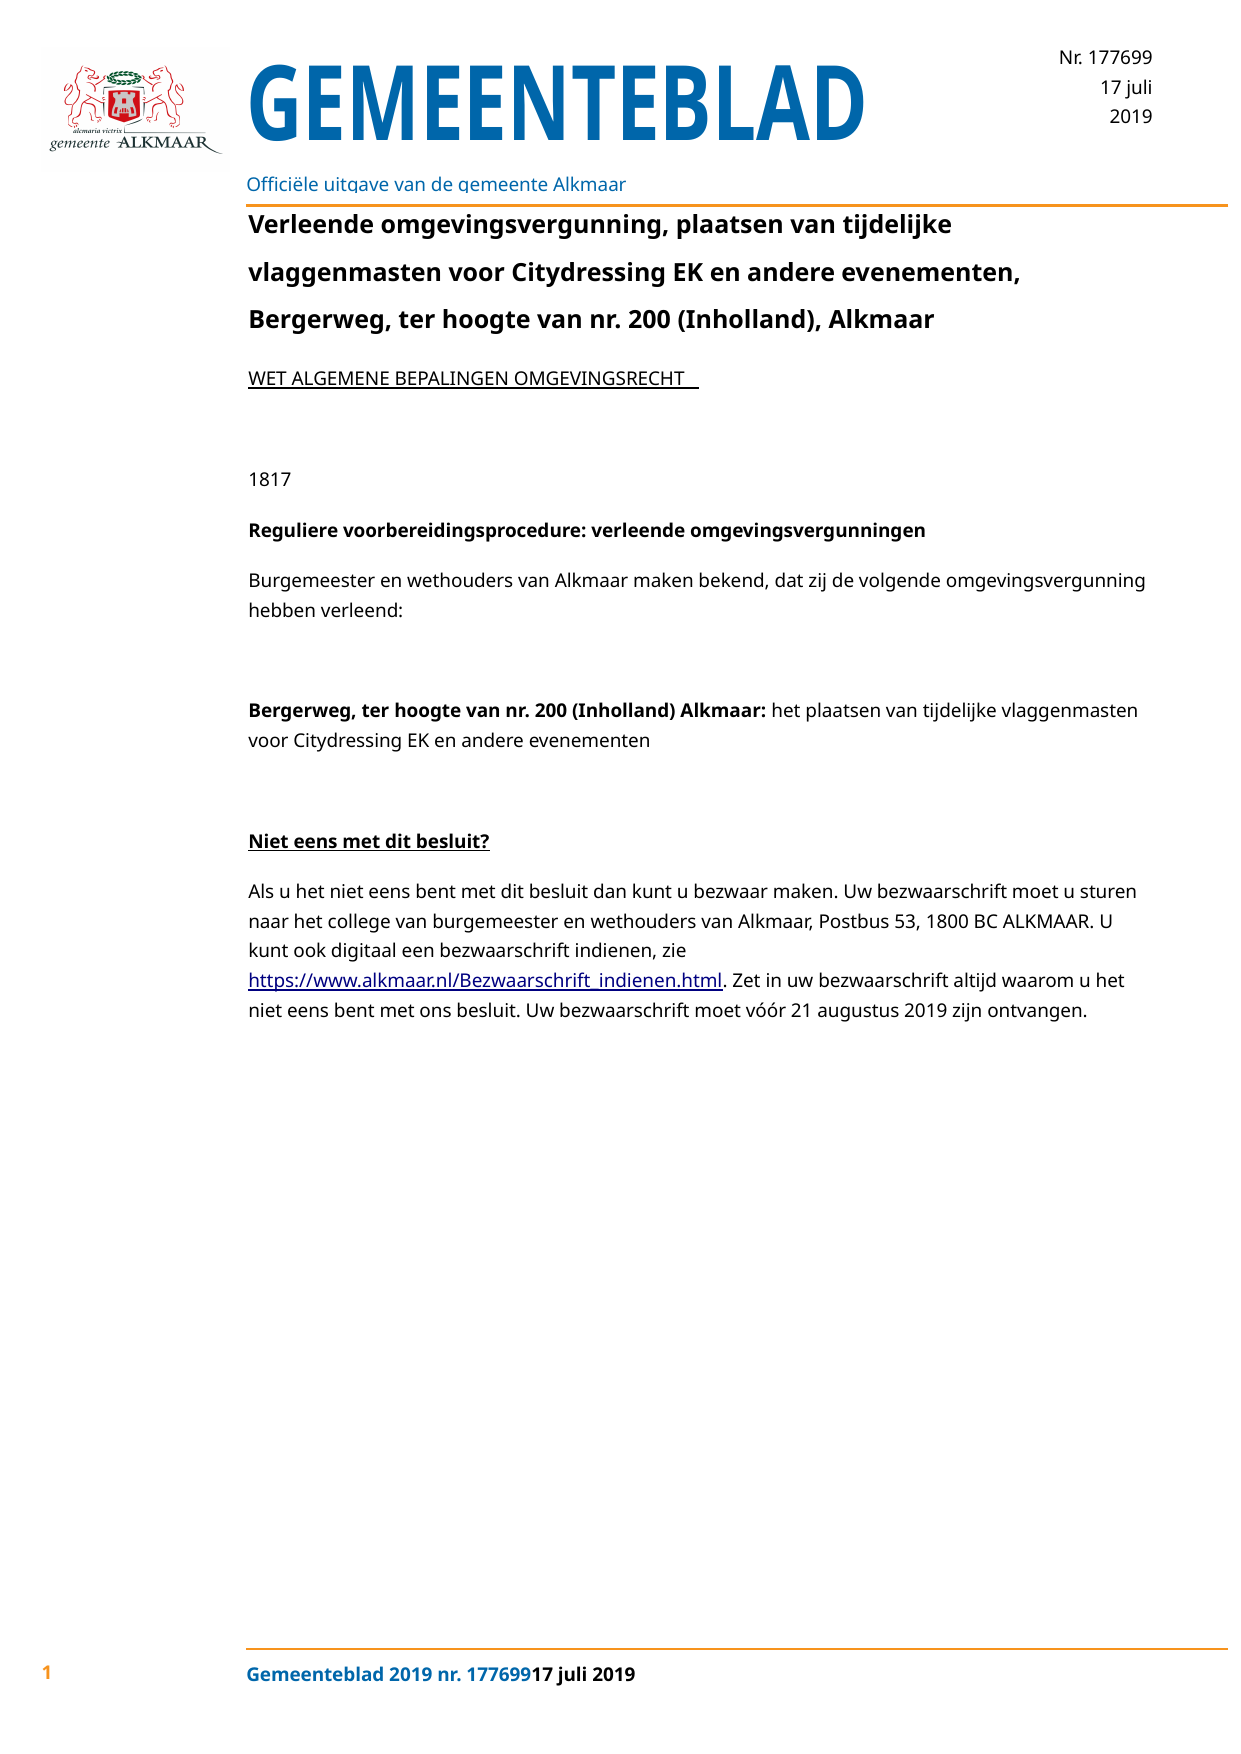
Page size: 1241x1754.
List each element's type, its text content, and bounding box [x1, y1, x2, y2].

text Burgemeester en wethouders van Alkmaar maken bekend, dat zij de volgende omgevingsvergunning hebben verleend: [248, 567, 1152, 622]
text Verleende omgevingsvergunning, plaatsen van tijdelijke vlaggenmasten voor Citydressing EK en andere evenementen, Bergerweg, ter hoogte van nr. 200 (Inholland), Alkmaar [248, 207, 1152, 336]
text 1817 [248, 466, 1152, 492]
text Als u het niet eens bent met dit besluit dan kunt u bezwaar maken. Uw bezwaarschrift moet u sturen naar het college van burgemeester en wethouders van Alkmaar, Postbus 53, 1800 BC ALKMAAR. U kunt ook digitaal een bezwaarschrift indienen, zie https://www.alkmaar.nl/Bezwaarschrift_indienen.html. Zet in uw bezwaarschrift altijd waarom u het niet eens bent met ons besluit. Uw bezwaarschrift moet vóór 21 augustus 2019 zijn ontvangen. [248, 878, 1152, 1022]
text WET ALGEMENE BEPALINGEN OMGEVINGSRECHT [248, 366, 1152, 391]
text Reguliere voorbereidingsprocedure: verleende omgevingsvergunningen [248, 517, 1152, 542]
text Niet eens met dit besluit? [248, 828, 1152, 854]
picture [41, 47, 231, 172]
text Bergerweg, ter hoogte van nr. 200 (Inholland) Alkmaar: het plaatsen van tijdelijke vlaggenmasten voor Citydressing EK en andere evenementen [248, 698, 1152, 753]
